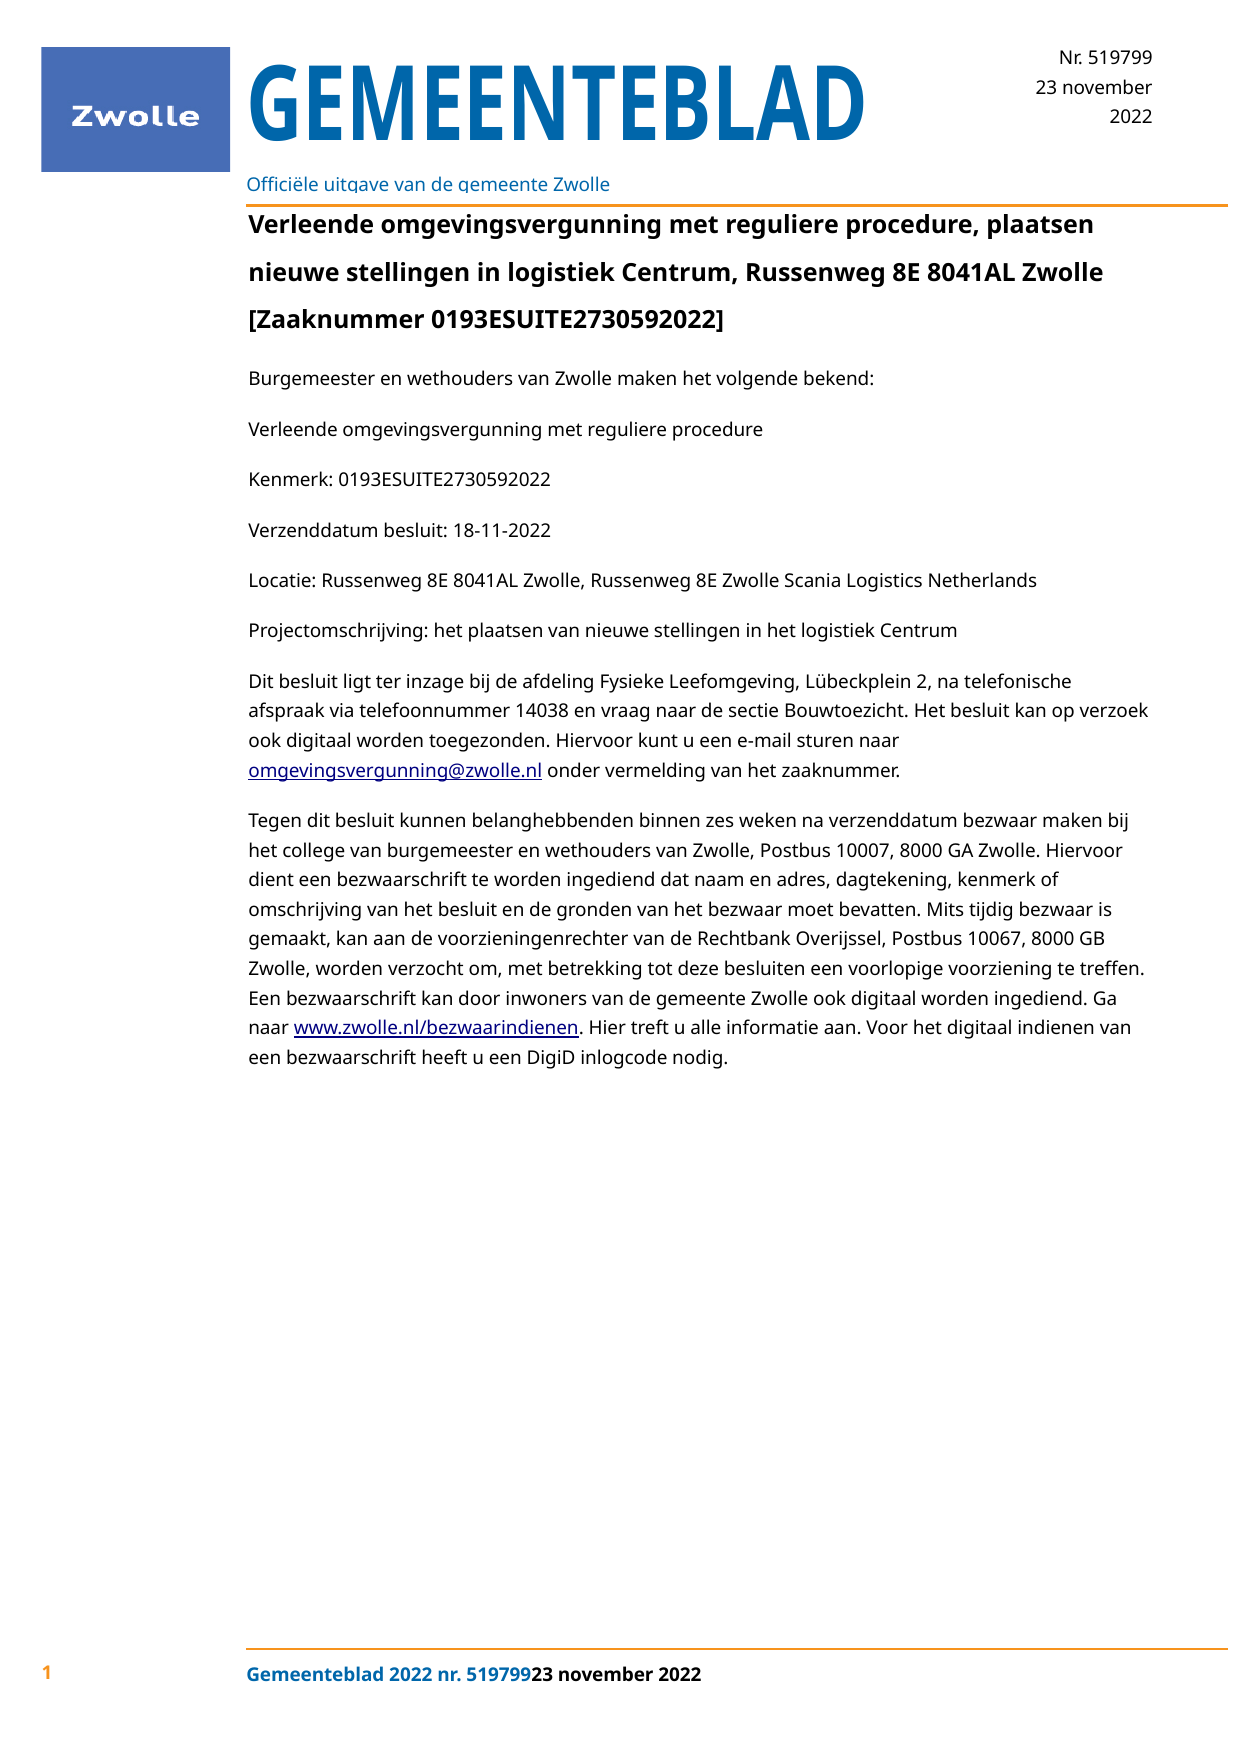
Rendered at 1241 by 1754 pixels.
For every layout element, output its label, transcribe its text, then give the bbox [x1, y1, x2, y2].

text Dit besluit ligt ter inzage bij de afdeling Fysieke Leefomgeving, Lübeckplein 2, na telefonische afspraak via telefoonnummer 14038 en vraag naar de sectie Bouwtoezicht. Het besluit kan op verzoek ook digitaal worden toegezonden. Hiervoor kunt u een e-mail sturen naar omgevingsvergunning@zwolle.nl onder vermelding van het zaaknummer. [248, 668, 1152, 782]
text Verleende omgevingsvergunning met reguliere procedure [248, 416, 1152, 442]
text Burgemeester en wethouders van Zwolle maken het volgende bekend: [248, 366, 1152, 391]
picture [41, 47, 231, 172]
text Locatie: Russenweg 8E 8041AL Zwolle, Russenweg 8E Zwolle Scania Logistics Netherlands [248, 567, 1152, 593]
text Kenmerk: 0193ESUITE2730592022 [248, 466, 1152, 492]
text Tegen dit besluit kunnen belanghebbenden binnen zes weken na verzenddatum bezwaar maken bij het college van burgemeester en wethouders van Zwolle, Postbus 10007, 8000 GA Zwolle. Hiervoor dient een bezwaarschrift te worden ingediend dat naam en adres, dagtekening, kenmerk of omschrijving van het besluit en de gronden van het bezwaar moet bevatten. Mits tijdig bezwaar is gemaakt, kan aan de voorzieningenrechter van de Rechtbank Overijssel, Postbus 10067, 8000 GB Zwolle, worden verzocht om, met betrekking tot deze besluiten een voorlopige voorziening te treffen. Een bezwaarschrift kan door inwoners van de gemeente Zwolle ook digitaal worden ingediend. Ga naar www.zwolle.nl/bezwaarindienen. Hier treft u alle informatie aan. Voor het digitaal indienen van een bezwaarschrift heeft u een DigiD inlogcode nodig. [248, 807, 1152, 1069]
text Verzenddatum besluit: 18-11-2022 [248, 517, 1152, 542]
text Projectomschrijving: het plaatsen van nieuwe stellingen in het logistiek Centrum [248, 618, 1152, 643]
text Verleende omgevingsvergunning met reguliere procedure, plaatsen nieuwe stellingen in logistiek Centrum, Russenweg 8E 8041AL Zwolle [Zaaknummer 0193ESUITE2730592022] [248, 207, 1152, 336]
